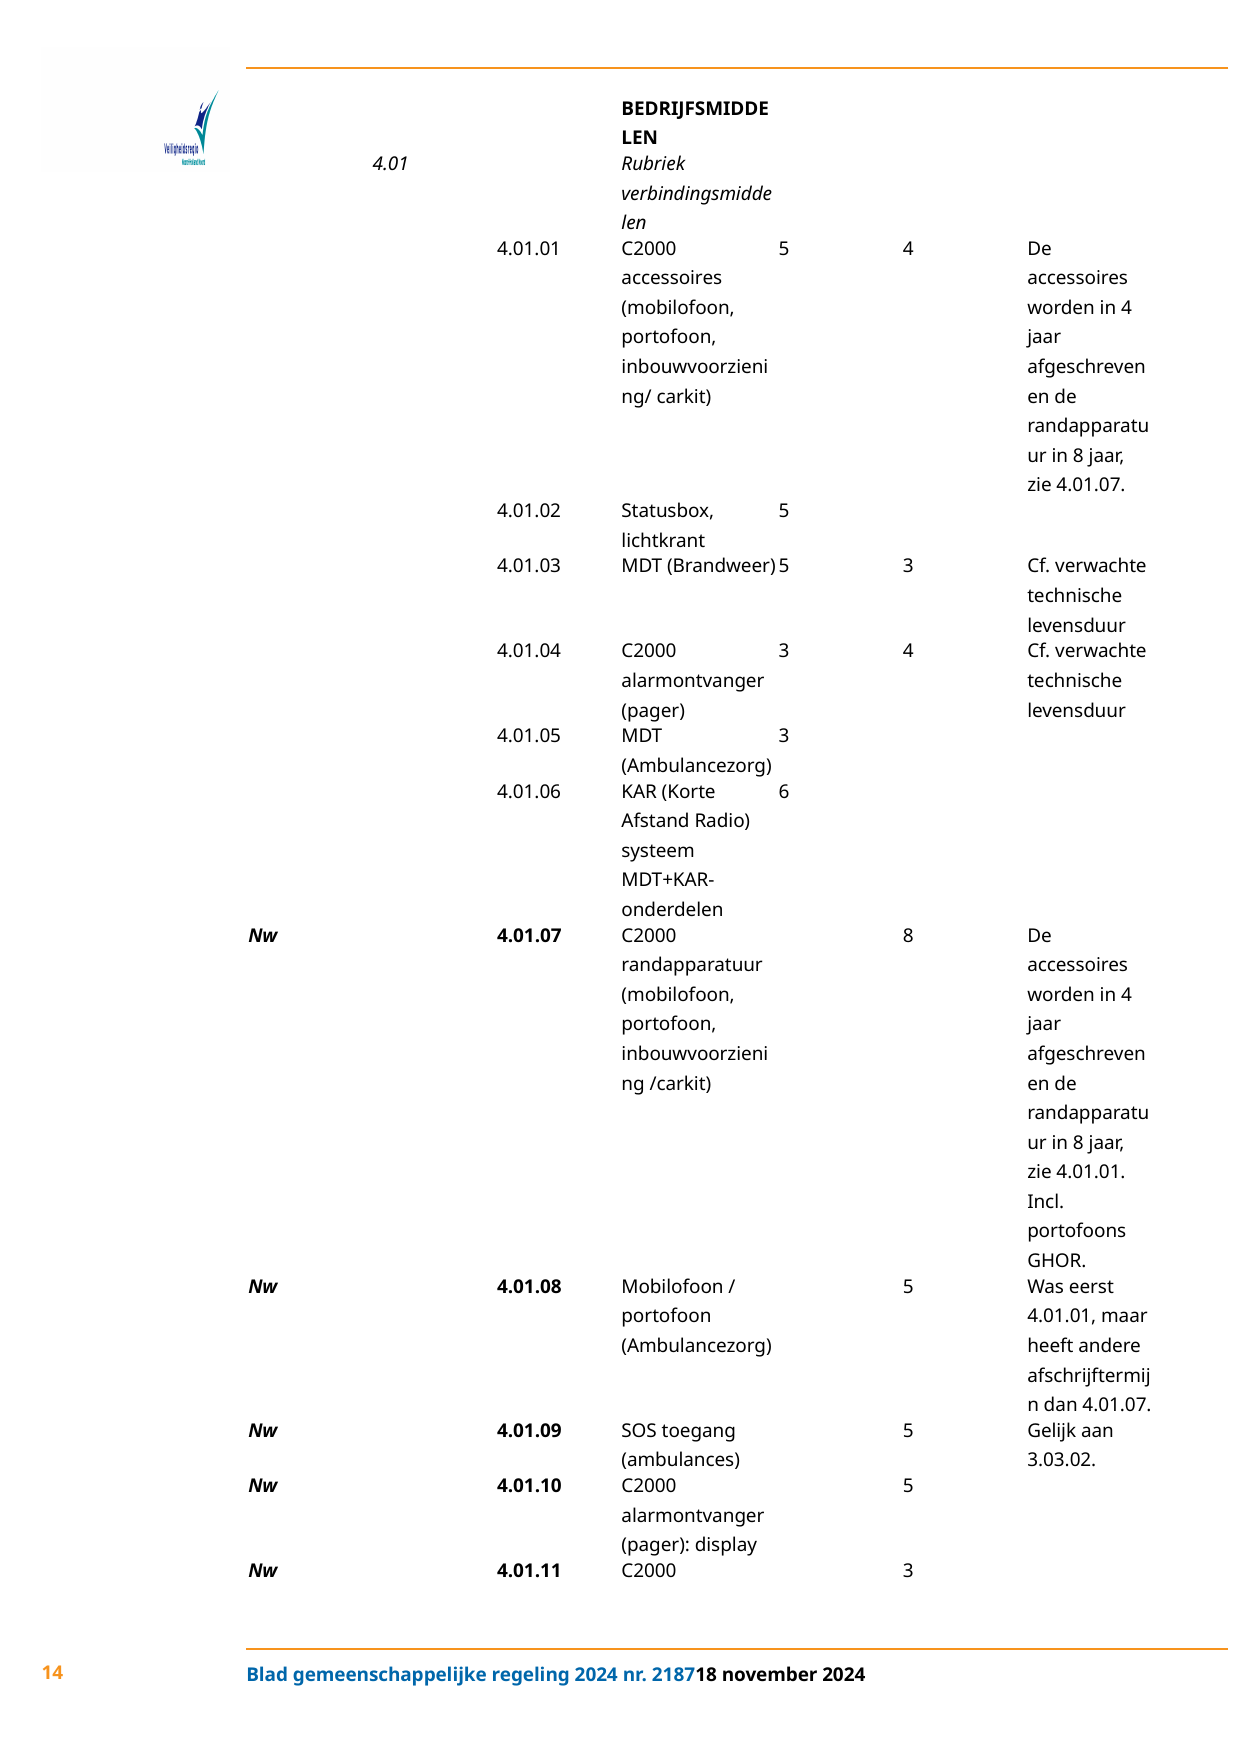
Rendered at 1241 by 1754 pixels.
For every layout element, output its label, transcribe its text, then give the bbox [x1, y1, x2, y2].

table_cell [903, 723, 1027, 778]
table_cell 4 [903, 638, 1027, 722]
table_cell [778, 1473, 903, 1557]
table_cell [778, 1557, 903, 1583]
table_cell [248, 778, 372, 922]
table_cell De accessoires worden in 4 jaar afgeschreven en de randapparatuur in 8 jaar, zie 4.01.07. [1027, 235, 1152, 497]
table_cell 4 [903, 235, 1027, 497]
table_cell KAR (Korte Afstand Radio) systeem MDT+KAR-onderdelen [621, 778, 778, 922]
table_cell 5 [778, 498, 903, 553]
table_cell [778, 1417, 903, 1472]
table_cell Cf. verwachte technische levensduur [1027, 553, 1152, 638]
table_cell [497, 95, 621, 150]
table_cell 4.01.06 [497, 778, 621, 922]
table_cell SOS toegang (ambulances) [621, 1417, 778, 1472]
table_cell De accessoires worden in 4 jaar afgeschreven en de randapparatuur in 8 jaar, zie 4.01.01. Incl. portofoons GHOR. [1027, 922, 1152, 1273]
table_cell [248, 723, 372, 778]
table_cell [248, 150, 372, 235]
table_cell [903, 498, 1027, 553]
table_cell Mobilofoon / portofoon (Ambulancezorg) [621, 1273, 778, 1417]
table_cell [1027, 498, 1152, 553]
table_cell 3 [778, 723, 903, 778]
table_cell 4.01.04 [497, 638, 621, 722]
table_cell [1027, 723, 1152, 778]
table_cell [248, 638, 372, 722]
table_cell [497, 150, 621, 235]
table_cell [248, 553, 372, 638]
table_cell [248, 235, 372, 497]
table_cell C2000 alarmontvanger (pager) [621, 638, 778, 722]
table_cell [1027, 150, 1152, 235]
table_cell [903, 95, 1027, 150]
table_cell 3 [778, 638, 903, 722]
table_cell [373, 95, 497, 150]
table_cell Was eerst 4.01.01, maar heeft andere afschrijftermijn dan 4.01.07. [1027, 1273, 1152, 1417]
table_cell 4.01.09 [497, 1417, 621, 1472]
table_cell [778, 150, 903, 235]
table_cell [373, 1557, 497, 1583]
table_cell [778, 1273, 903, 1417]
table_cell 4.01.08 [497, 1273, 621, 1417]
table_cell [778, 922, 903, 1273]
table_cell [778, 95, 903, 150]
table_cell [248, 95, 372, 150]
table_cell Nw [248, 1557, 372, 1583]
table_cell Nw [248, 1473, 372, 1557]
table_cell BEDRIJFSMIDDELEN [621, 95, 778, 150]
table_cell 4.01.02 [497, 498, 621, 553]
table_cell [903, 778, 1027, 922]
table_cell 5 [903, 1473, 1027, 1557]
table_cell 4.01.05 [497, 723, 621, 778]
table_cell [1027, 1557, 1152, 1583]
table_cell [1027, 95, 1152, 150]
table_cell Rubriek verbindingsmiddelen [621, 150, 778, 235]
table_cell C2000 randapparatuur (mobilofoon, portofoon, inbouwvoorziening /carkit) [621, 922, 778, 1273]
table_cell [373, 235, 497, 497]
table_cell [373, 1473, 497, 1557]
table_cell Nw [248, 1273, 372, 1417]
table_cell Statusbox, lichtkrant [621, 498, 778, 553]
table_cell C2000 alarmontvanger (pager): display [621, 1473, 778, 1557]
table_cell 3 [903, 553, 1027, 638]
table_cell Cf. verwachte technische levensduur [1027, 638, 1152, 722]
picture [41, 47, 231, 172]
table_cell Gelijk aan 3.03.02. [1027, 1417, 1152, 1472]
table_cell 5 [903, 1273, 1027, 1417]
table_cell 4.01.03 [497, 553, 621, 638]
table_cell 8 [903, 922, 1027, 1273]
table_cell C2000 [621, 1557, 778, 1583]
table_cell [373, 498, 497, 553]
table_cell 5 [903, 1417, 1027, 1472]
table_cell 4.01.01 [497, 235, 621, 497]
table_cell C2000 accessoires (mobilofoon, portofoon, inbouwvoorziening/ carkit) [621, 235, 778, 497]
table_cell [1027, 778, 1152, 922]
table_cell [373, 1417, 497, 1472]
table_cell 4.01 [373, 150, 497, 235]
table_cell MDT (Brandweer) [621, 553, 778, 638]
table_cell [373, 1273, 497, 1417]
table_cell [373, 922, 497, 1273]
table_cell [373, 723, 497, 778]
table_cell Nw [248, 922, 372, 1273]
table_cell 4.01.10 [497, 1473, 621, 1557]
table_cell 4.01.11 [497, 1557, 621, 1583]
table_cell [373, 778, 497, 922]
table_cell 3 [903, 1557, 1027, 1583]
table_cell 6 [778, 778, 903, 922]
table_cell [903, 150, 1027, 235]
table_cell [248, 498, 372, 553]
table_cell 4.01.07 [497, 922, 621, 1273]
table_cell 5 [778, 235, 903, 497]
table_cell Nw [248, 1417, 372, 1472]
table_cell MDT (Ambulancezorg) [621, 723, 778, 778]
table_cell [1027, 1473, 1152, 1557]
table_cell [373, 638, 497, 722]
table_cell 5 [778, 553, 903, 638]
table_cell [373, 553, 497, 638]
